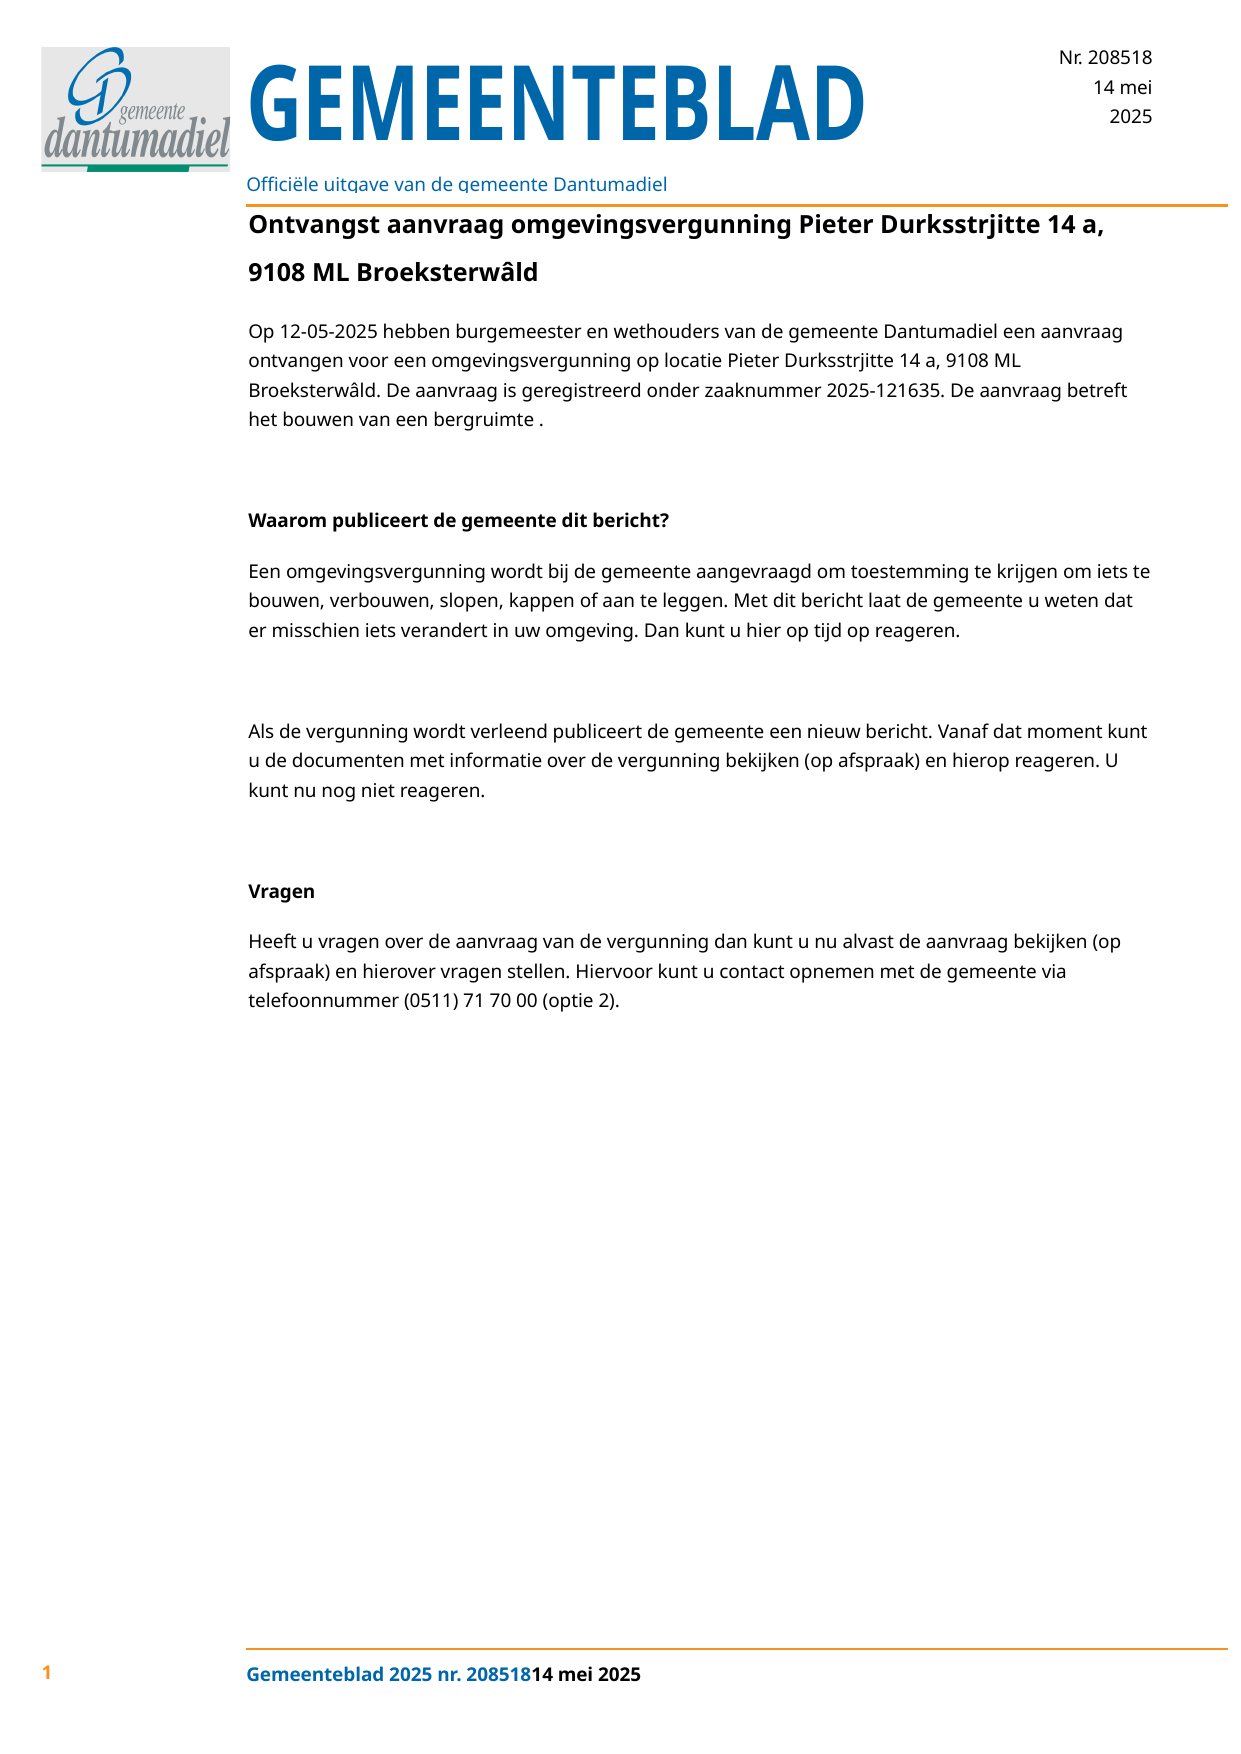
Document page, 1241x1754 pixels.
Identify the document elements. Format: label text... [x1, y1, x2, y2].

text Heeft u vragen over de aanvraag van de vergunning dan kunt u nu alvast de aanvraag bekijken (op afspraak) en hierover vragen stellen. Hiervoor kunt u contact opnemen met de gemeente via telefoonnummer (0511) 71 70 00 (optie 2). [248, 928, 1152, 1013]
text Waarom publiceert de gemeente dit bericht? [248, 507, 1152, 533]
picture [41, 47, 231, 172]
text Vragen [248, 878, 1152, 904]
text Als de vergunning wordt verleend publiceert de gemeente een nieuw bericht. Vanaf dat moment kunt u de documenten met informatie over de vergunning bekijken (op afspraak) en hierop reageren. U kunt nu nog niet reageren. [248, 718, 1152, 803]
text Een omgevingsvergunning wordt bij de gemeente aangevraagd om toestemming te krijgen om iets te bouwen, verbouwen, slopen, kappen of aan te leggen. Met dit bericht laat de gemeente u weten dat er misschien iets verandert in uw omgeving. Dan kunt u hier op tijd op reageren. [248, 558, 1152, 643]
text Ontvangst aanvraag omgevingsvergunning Pieter Durksstrjitte 14 a, 9108 ML Broeksterwâld [248, 207, 1152, 288]
text Op 12-05-2025 hebben burgemeester en wethouders van de gemeente Dantumadiel een aanvraag ontvangen voor een omgevingsvergunning op locatie Pieter Durksstrjitte 14 a, 9108 ML Broeksterwâld. De aanvraag is geregistreerd onder zaaknummer 2025-121635. De aanvraag betreft het bouwen van een bergruimte . [248, 318, 1152, 432]
